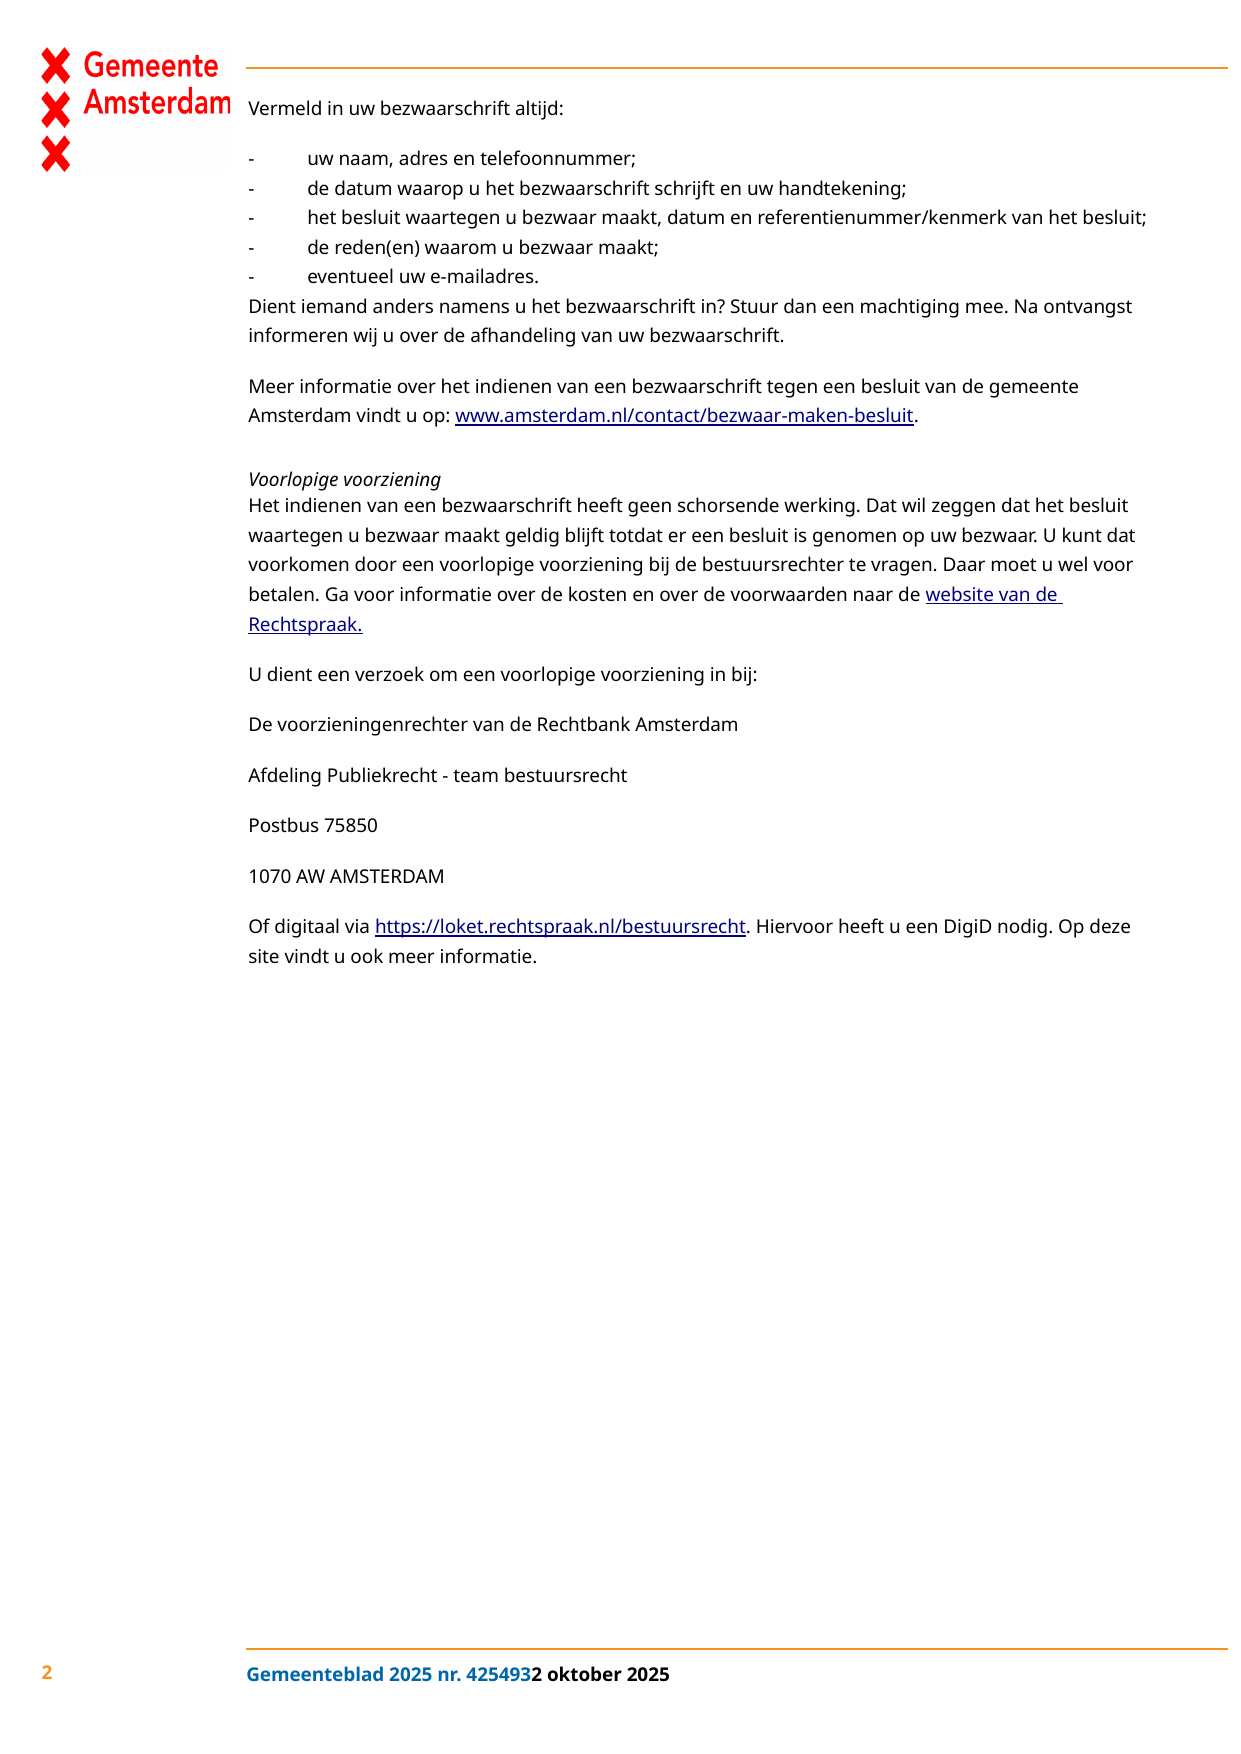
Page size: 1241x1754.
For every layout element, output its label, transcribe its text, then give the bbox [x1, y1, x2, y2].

list uw naam, adres en telefoonnummer; [248, 145, 1152, 171]
text Postbus 75850 [248, 812, 1152, 838]
list het besluit waartegen u bezwaar maakt, datum en referentienummer/kenmerk van het besluit; [248, 204, 1152, 230]
text Het indienen van een bezwaarschrift heeft geen schorsende werking. Dat wil zeggen dat het besluit waartegen u bezwaar maakt geldig blijft totdat er een besluit is genomen op uw bezwaar. U kunt dat voorkomen door een voorlopige voorziening bij de bestuursrechter te vragen. Daar moet u wel voor betalen. Ga voor informatie over de kosten en over de voorwaarden naar de website van de Rechtspraak. [248, 492, 1152, 636]
text Voorlopige voorziening [248, 467, 1152, 492]
text Of digitaal via https://loket.rechtspraak.nl/bestuursrecht. Hiervoor heeft u een DigiD nodig. Op deze site vindt u ook meer informatie. [248, 913, 1152, 968]
text U dient een verzoek om een voorlopige voorziening in bij: [248, 661, 1152, 687]
text Dient iemand anders namens u het bezwaarschrift in? Stuur dan een machtiging mee. Na ontvangst informeren wij u over de afhandeling van uw bezwaarschrift. [248, 293, 1152, 348]
list de reden(en) waarom u bezwaar maakt; [248, 234, 1152, 260]
list de datum waarop u het bezwaarschrift schrijft en uw handtekening; [248, 175, 1152, 201]
list eventueel uw e-mailadres. [248, 263, 1152, 289]
picture [41, 47, 231, 172]
text De voorzieningenrechter van de Rechtbank Amsterdam [248, 712, 1152, 737]
text Afdeling Publiekrecht - team bestuursrecht [248, 762, 1152, 788]
text Vermeld in uw bezwaarschrift altijd: [248, 95, 1152, 121]
text 1070 AW AMSTERDAM [248, 863, 1152, 888]
text Meer informatie over het indienen van een bezwaarschrift tegen een besluit van de gemeente Amsterdam vindt u op: www.amsterdam.nl/contact/bezwaar-maken-besluit. [248, 373, 1152, 428]
